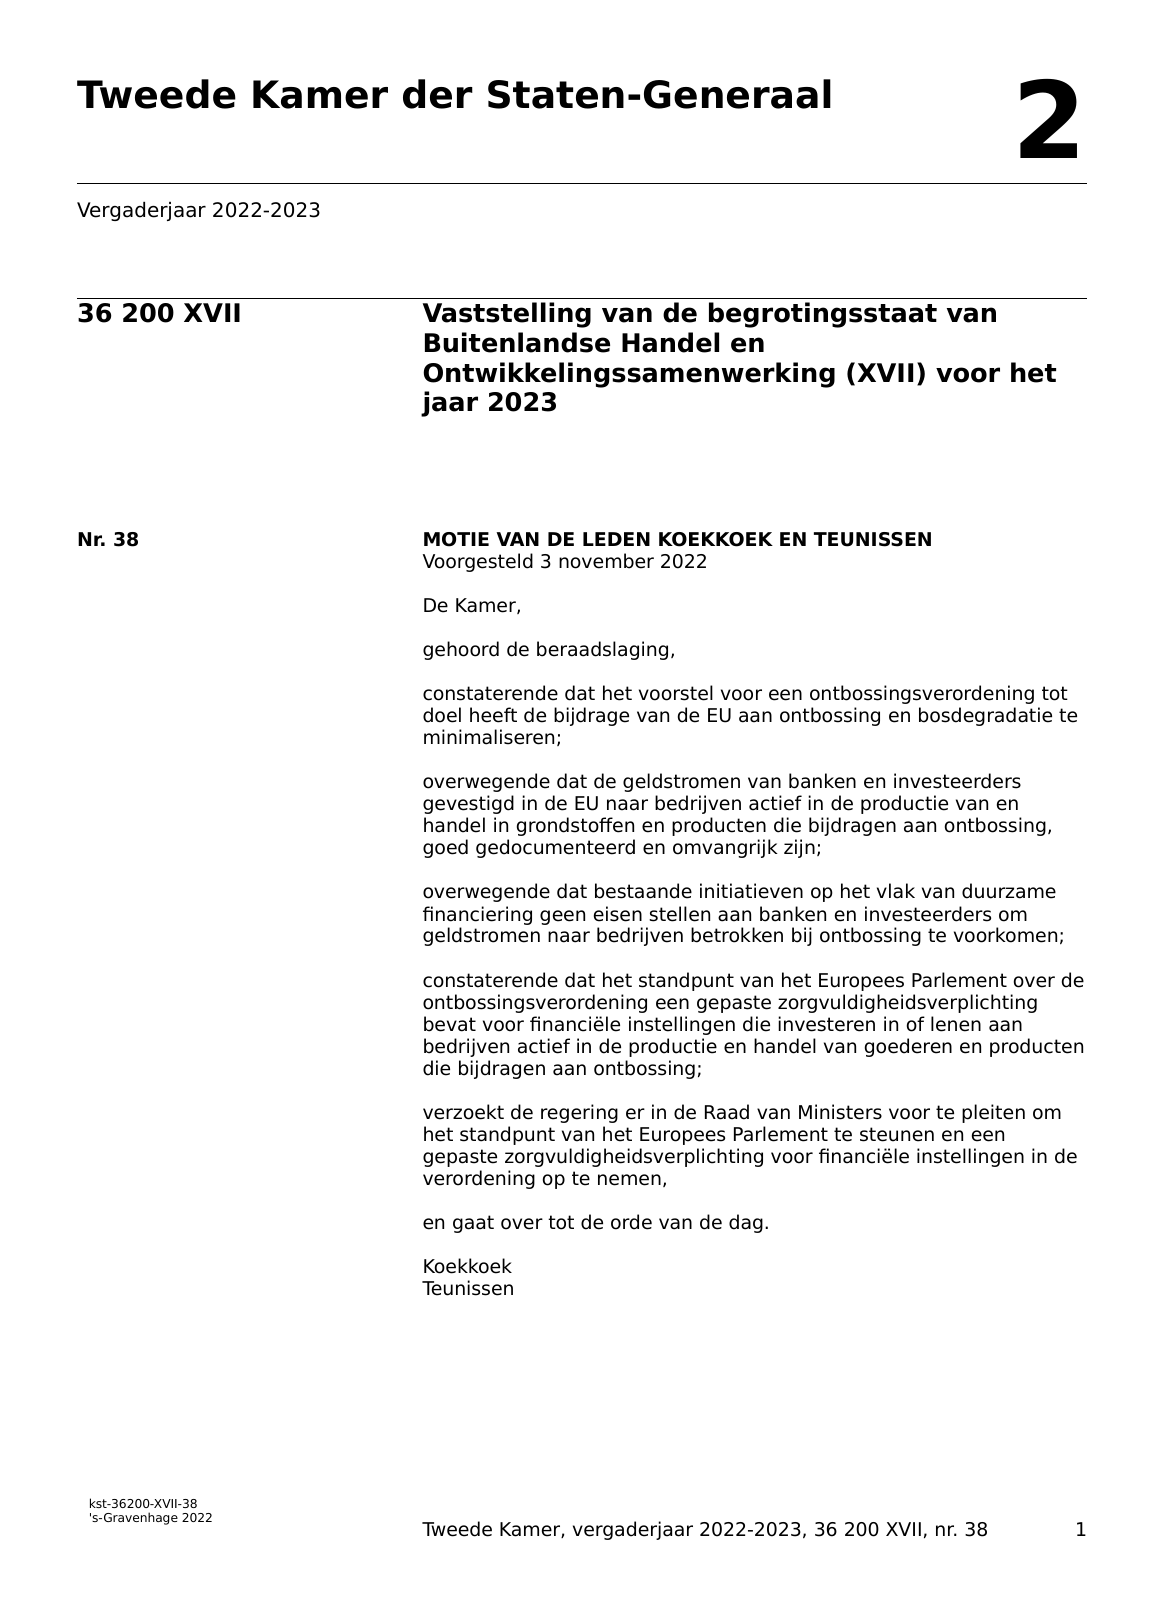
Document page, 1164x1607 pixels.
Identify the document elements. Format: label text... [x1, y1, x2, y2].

text 's-Gravenhage 2022 [88, 1511, 323, 1525]
text gehoord de beraadslaging, [422, 639, 1087, 661]
subtitle 36 200 XVII Vaststelling van de begrotingsstaat van Buitenlandse Handel en Ontwikkelingssamenwerking (XVII) voor het jaar 2023 [77, 299, 1087, 418]
text overwegende dat bestaande initiatieven op het vlak van duurzame financiering geen eisen stellen aan banken en investeerders om geldstromen naar bedrijven betrokken bij ontbossing te voorkomen; [422, 881, 1087, 947]
text constaterende dat het standpunt van het Europees Parlement over de ontbossingsverordening een gepaste zorgvuldigheidsverplichting bevat voor financiële instellingen die investeren in of lenen aan bedrijven actief in de productie en handel van goederen en producten die bijdragen aan ontbossing; [422, 969, 1087, 1079]
text en gaat over tot de orde van de dag. [422, 1212, 1087, 1234]
text Teunissen [422, 1278, 1087, 1300]
text Voorgesteld 3 november 2022 [422, 551, 1087, 573]
text verzoekt de regering er in de Raad van Ministers voor te pleiten om het standpunt van het Europees Parlement te steunen en een gepaste zorgvuldigheidsverplichting voor financiële instellingen in de verordening op te nemen, [422, 1102, 1087, 1189]
subtitle Nr. 38 MOTIE VAN DE LEDEN KOEKKOEK EN TEUNISSEN [77, 529, 1087, 551]
text constaterende dat het voorstel voor een ontbossingsverordening tot doel heeft de bijdrage van de EU aan ontbossing en bosdegradatie te minimaliseren; [422, 683, 1087, 749]
text Koekkoek [422, 1256, 1087, 1278]
table_header Tweede Kamer der Staten-Generaal [77, 59, 886, 183]
table_header 2 [886, 59, 1087, 183]
text kst-36200-XVII-38 [88, 1497, 323, 1511]
text De Kamer, [422, 595, 1087, 617]
table_cell Vergaderjaar 2022-2023 [77, 184, 1087, 298]
text overwegende dat de geldstromen van banken en investeerders gevestigd in de EU naar bedrijven actief in de productie van en handel in grondstoffen en producten die bijdragen aan ontbossing, goed gedocumenteerd en omvangrijk zijn; [422, 771, 1087, 859]
